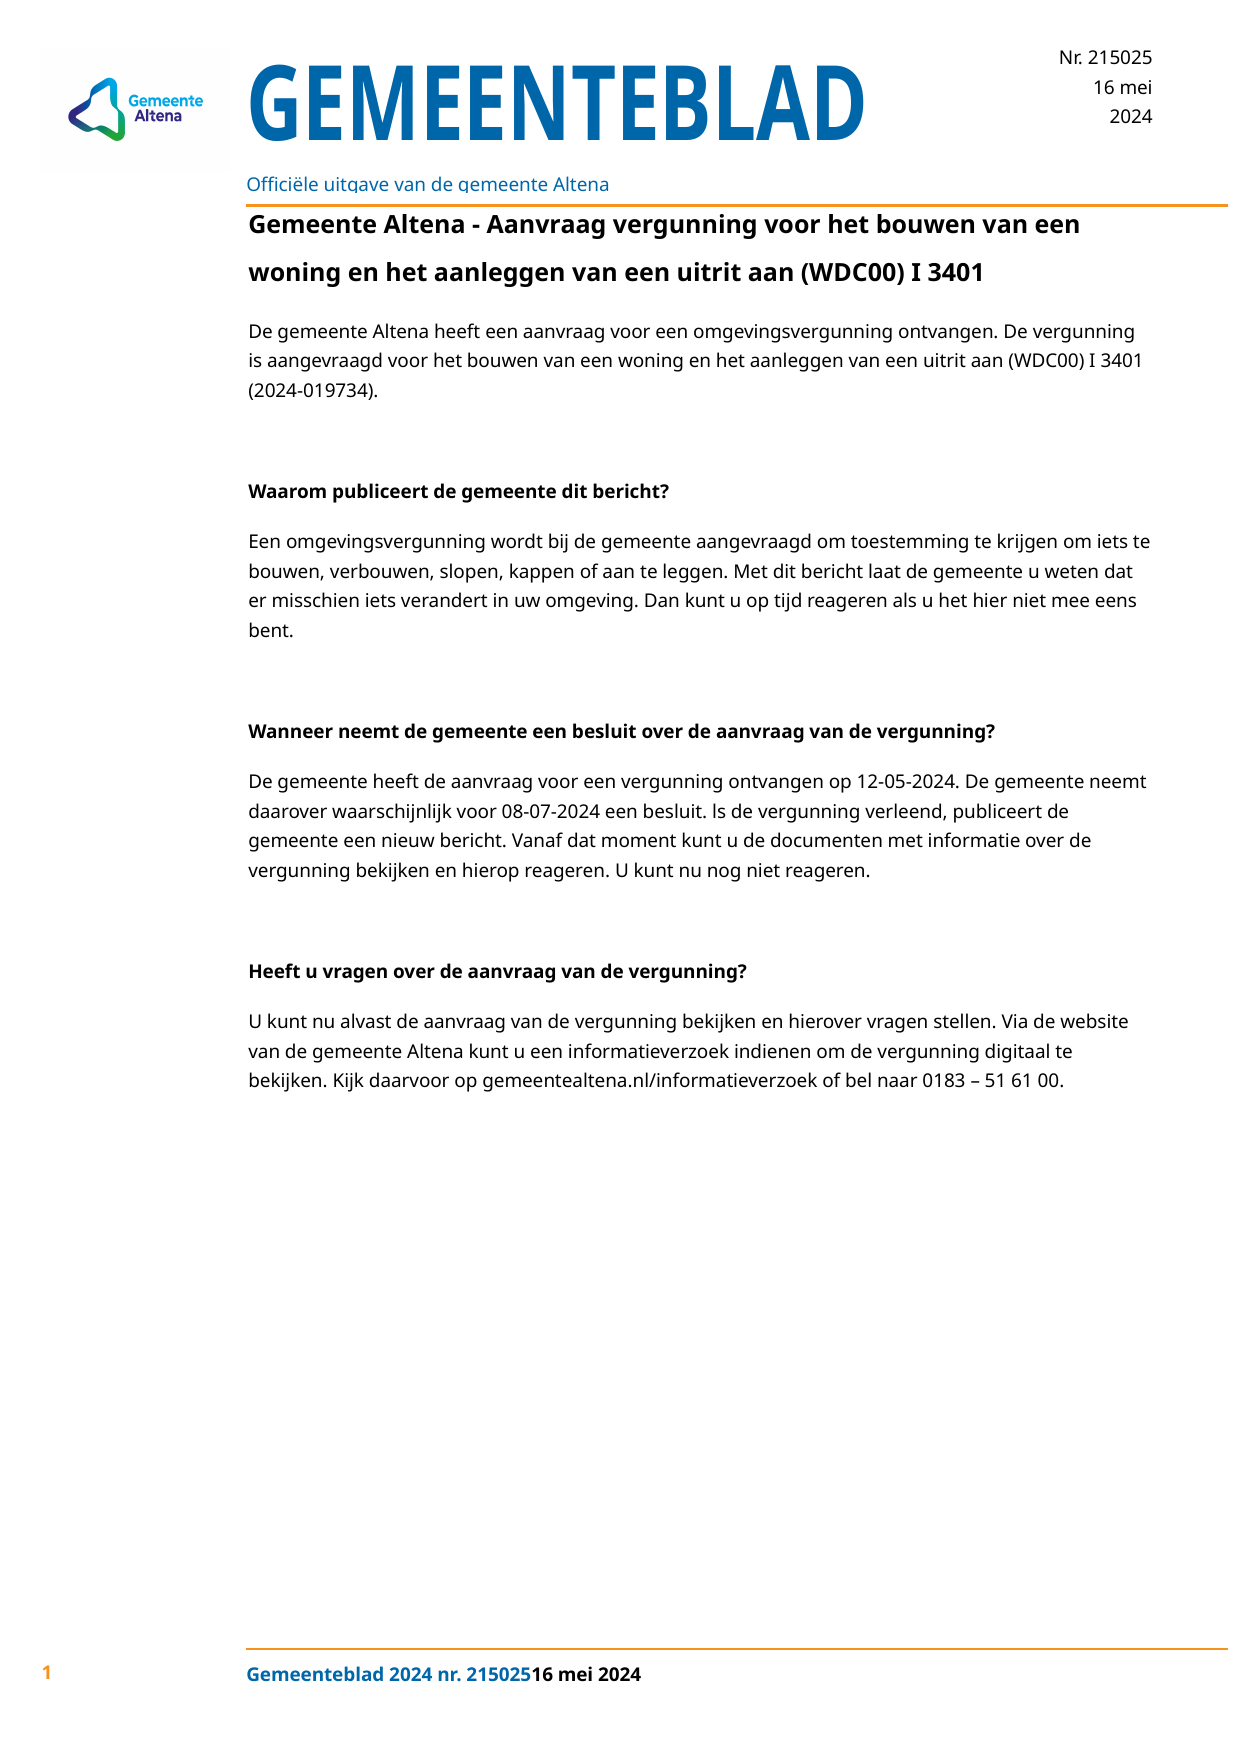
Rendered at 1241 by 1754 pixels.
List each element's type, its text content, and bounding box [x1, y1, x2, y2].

text Waarom publiceert de gemeente dit bericht? [248, 478, 1152, 504]
text De gemeente heeft de aanvraag voor een vergunning ontvangen op 12-05-2024. De gemeente neemt daarover waarschijnlijk voor 08-07-2024 een besluit. ls de vergunning verleend, publiceert de gemeente een nieuw bericht. Vanaf dat moment kunt u de documenten met informatie over de vergunning bekijken en hierop reageren. U kunt nu nog niet reageren. [248, 768, 1152, 883]
picture [41, 47, 231, 172]
text Gemeente Altena - Aanvraag vergunning voor het bouwen van een woning en het aanleggen van een uitrit aan (WDC00) I 3401 [248, 207, 1152, 288]
text Wanneer neemt de gemeente een besluit over de aanvraag van de vergunning? [248, 718, 1152, 744]
text U kunt nu alvast de aanvraag van de vergunning bekijken en hierover vragen stellen. Via de website van de gemeente Altena kunt u een informatieverzoek indienen om de vergunning digitaal te bekijken. Kijk daarvoor op gemeentealtena.nl/informatieverzoek of bel naar 0183 – 51 61 00. [248, 1008, 1152, 1093]
text De gemeente Altena heeft een aanvraag voor een omgevingsvergunning ontvangen. De vergunning is aangevraagd voor het bouwen van een woning en het aanleggen van een uitrit aan (WDC00) I 3401 (2024-019734). [248, 318, 1152, 403]
text Heeft u vragen over de aanvraag van de vergunning? [248, 958, 1152, 984]
text Een omgevingsvergunning wordt bij de gemeente aangevraagd om toestemming te krijgen om iets te bouwen, verbouwen, slopen, kappen of aan te leggen. Met dit bericht laat de gemeente u weten dat er misschien iets verandert in uw omgeving. Dan kunt u op tijd reageren als u het hier niet mee eens bent. [248, 528, 1152, 643]
